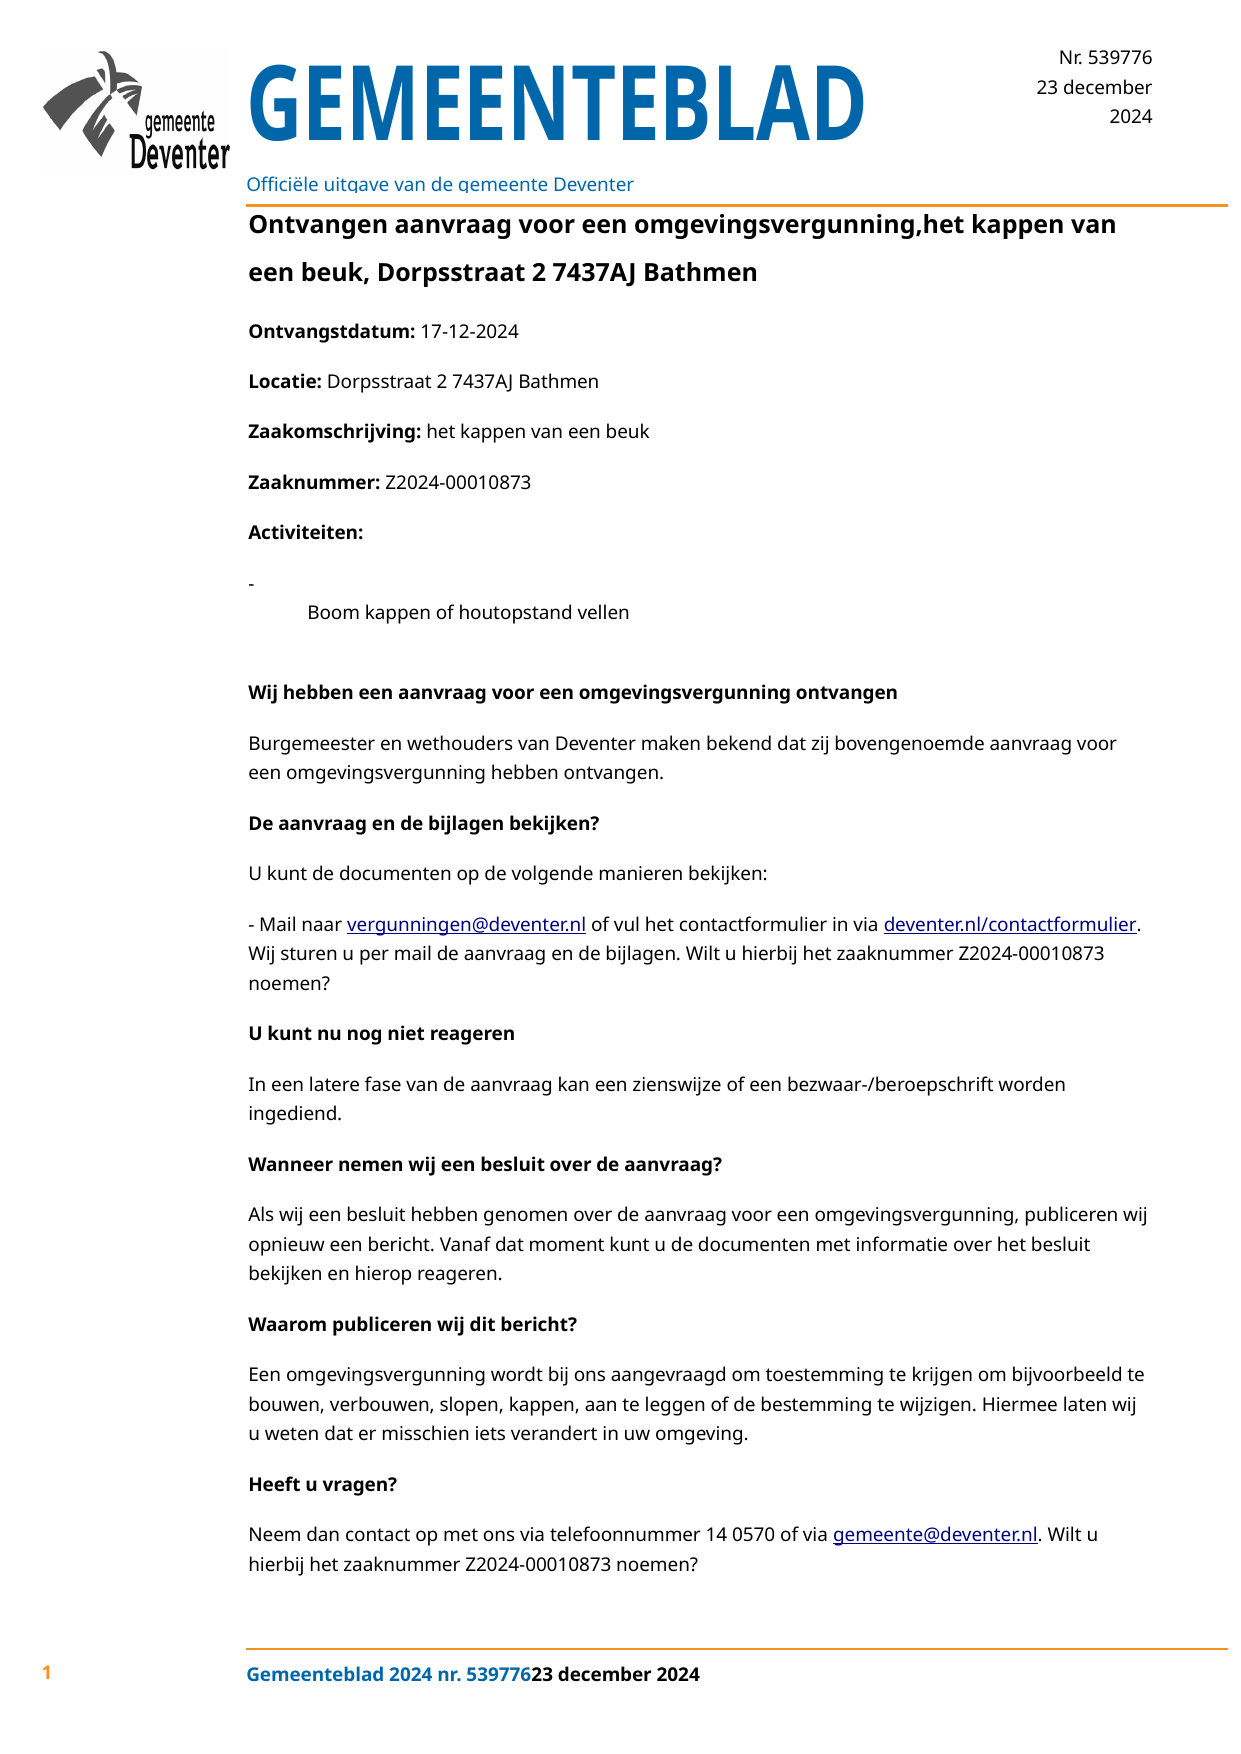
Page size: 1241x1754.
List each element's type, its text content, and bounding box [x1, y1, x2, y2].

text Ontvangstdatum: 17-12-2024 [248, 318, 1152, 344]
text Als wij een besluit hebben genomen over de aanvraag voor een omgevingsvergunning, publiceren wij opnieuw een bericht. Vanaf dat moment kunt u de documenten met informatie over het besluit bekijken en hierop reageren. [248, 1201, 1152, 1286]
text Neem dan contact op met ons via telefoonnummer 14 0570 of via gemeente@deventer.nl. Wilt u hierbij het zaaknummer Z2024-00010873 noemen? [248, 1521, 1152, 1577]
text Locatie: Dorpsstraat 2 7437AJ Bathmen [248, 368, 1152, 394]
text Ontvangen aanvraag voor een omgevingsvergunning,het kappen van een beuk, Dorpsstraat 2 7437AJ Bathmen [248, 207, 1152, 288]
text - Mail naar vergunningen@deventer.nl of vul het contactformulier in via deventer.nl/contactformulier. Wij sturen u per mail de aanvraag en de bijlagen. Wilt u hierbij het zaaknummer Z2024-00010873 noemen? [248, 911, 1152, 996]
text Burgemeester en wethouders van Deventer maken bekend dat zij bovengenoemde aanvraag voor een omgevingsvergunning hebben ontvangen. [248, 730, 1152, 785]
text Wij hebben een aanvraag voor een omgevingsvergunning ontvangen [248, 679, 1152, 705]
text Waarom publiceren wij dit bericht? [248, 1311, 1152, 1337]
text Heeft u vragen? [248, 1471, 1152, 1497]
text Zaakomschrijving: het kappen van een beuk [248, 419, 1152, 444]
text U kunt de documenten op de volgende manieren bekijken: [248, 860, 1152, 886]
text Wanneer nemen wij een besluit over de aanvraag? [248, 1151, 1152, 1177]
text De aanvraag en de bijlagen bekijken? [248, 810, 1152, 836]
text U kunt nu nog niet reageren [248, 1020, 1152, 1046]
text Een omgevingsvergunning wordt bij ons aangevraagd om toestemming te krijgen om bijvoorbeeld te bouwen, verbouwen, slopen, kappen, aan te leggen of de bestemming te wijzigen. Hiermee laten wij u weten dat er misschien iets verandert in uw omgeving. [248, 1361, 1152, 1446]
text In een latere fase van de aanvraag kan een zienswijze of een bezwaar-/beroepschrift worden ingediend. [248, 1071, 1152, 1126]
picture [41, 47, 231, 172]
list Boom kappen of houtopstand vellen [248, 599, 1152, 625]
text Activiteiten: [248, 519, 1152, 545]
text Zaaknummer: Z2024-00010873 [248, 469, 1152, 495]
